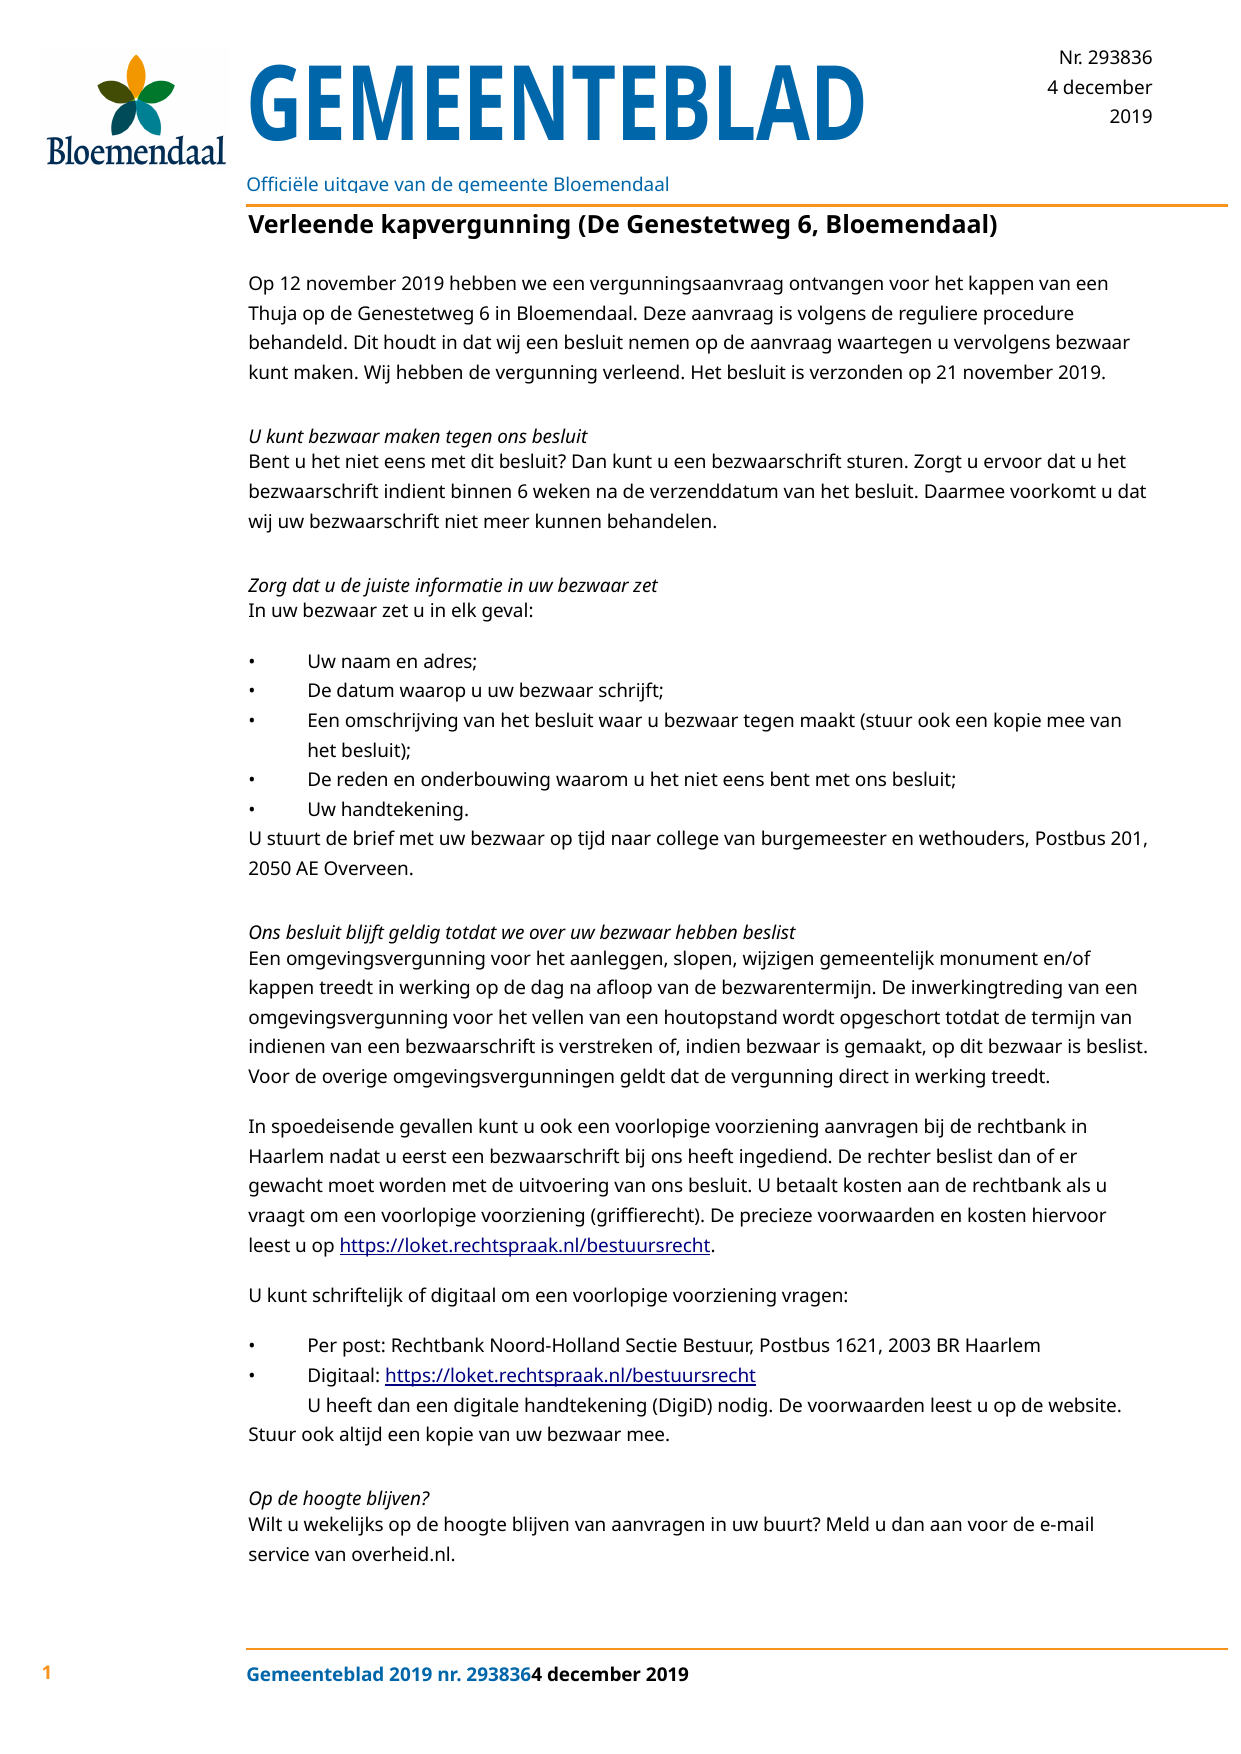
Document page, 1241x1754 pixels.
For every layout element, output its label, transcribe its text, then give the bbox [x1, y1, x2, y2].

list U heeft dan een digitale handtekening (DigiD) nodig. De voorwaarden leest u op de website. [248, 1392, 1152, 1418]
list De datum waarop u uw bezwaar schrijft; [248, 678, 1152, 703]
text In uw bezwaar zet u in elk geval: [248, 598, 1152, 623]
text Verleende kapvergunning (De Genestetweg 6, Bloemendaal) [248, 207, 1152, 241]
text Een omgevingsvergunning voor het aanleggen, slopen, wijzigen gemeentelijk monument en/of kappen treedt in werking op de dag na afloop van de bezwarentermijn. De inwerkingtreding van een omgevingsvergunning voor het vellen van een houtopstand wordt opgeschort totdat de termijn van indienen van een bezwaarschrift is verstreken of, indien bezwaar is gemaakt, op dit bezwaar is beslist. Voor de overige omgevingsvergunningen geldt dat de vergunning direct in werking treedt. [248, 945, 1152, 1089]
list Uw naam en adres; [248, 648, 1152, 674]
text U kunt schriftelijk of digitaal om een voorlopige voorziening vragen: [248, 1282, 1152, 1308]
text Zorg dat u de juiste informatie in uw bezwaar zet [248, 572, 1152, 598]
text U stuurt de brief met uw bezwaar op tijd naar college van burgemeester en wethouders, Postbus 201, 2050 AE Overveen. [248, 826, 1152, 881]
text Op 12 november 2019 hebben we een vergunningsaanvraag ontvangen voor het kappen van een Thuja op de Genestetweg 6 in Bloemendaal. Deze aanvraag is volgens de reguliere procedure behandeld. Dit houdt in dat wij een besluit nemen op de aanvraag waartegen u vervolgens bezwaar kunt maken. Wij hebben de vergunning verleend. Het besluit is verzonden op 21 november 2019. [248, 270, 1152, 385]
text Op de hoogte blijven? [248, 1485, 1152, 1511]
text Wilt u wekelijks op de hoogte blijven van aanvragen in uw buurt? Meld u dan aan voor de e-mail service van overheid.nl. [248, 1511, 1152, 1566]
text In spoedeisende gevallen kunt u ook een voorlopige voorziening aanvragen bij de rechtbank in Haarlem nadat u eerst een bezwaarschrift bij ons heeft ingediend. De rechter beslist dan of er gewacht moet worden met de uitvoering van ons besluit. U betaalt kosten aan de rechtbank als u vraagt om een voorlopige voorziening (griffierecht). De precieze voorwaarden en kosten hiervoor leest u op https://loket.rechtspraak.nl/bestuursrecht. [248, 1113, 1152, 1258]
text Bent u het niet eens met dit besluit? Dan kunt u een bezwaarschrift sturen. Zorgt u ervoor dat u het bezwaarschrift indient binnen 6 weken na de verzenddatum van het besluit. Daarmee voorkomt u dat wij uw bezwaarschrift niet meer kunnen behandelen. [248, 449, 1152, 534]
list Per post: Rechtbank Noord-Holland Sectie Bestuur, Postbus 1621, 2003 BR Haarlem [248, 1333, 1152, 1358]
list Een omschrijving van het besluit waar u bezwaar tegen maakt (stuur ook een kopie mee van het besluit); [248, 707, 1152, 762]
list De reden en onderbouwing waarom u het niet eens bent met ons besluit; [248, 766, 1152, 792]
text Ons besluit blijft geldig totdat we over uw bezwaar hebben beslist [248, 919, 1152, 945]
text U kunt bezwaar maken tegen ons besluit [248, 423, 1152, 449]
picture [41, 47, 231, 172]
text Stuur ook altijd een kopie van uw bezwaar mee. [248, 1421, 1152, 1447]
list Digitaal: https://loket.rechtspraak.nl/bestuursrecht [248, 1362, 1152, 1388]
list Uw handtekening. [248, 796, 1152, 822]
